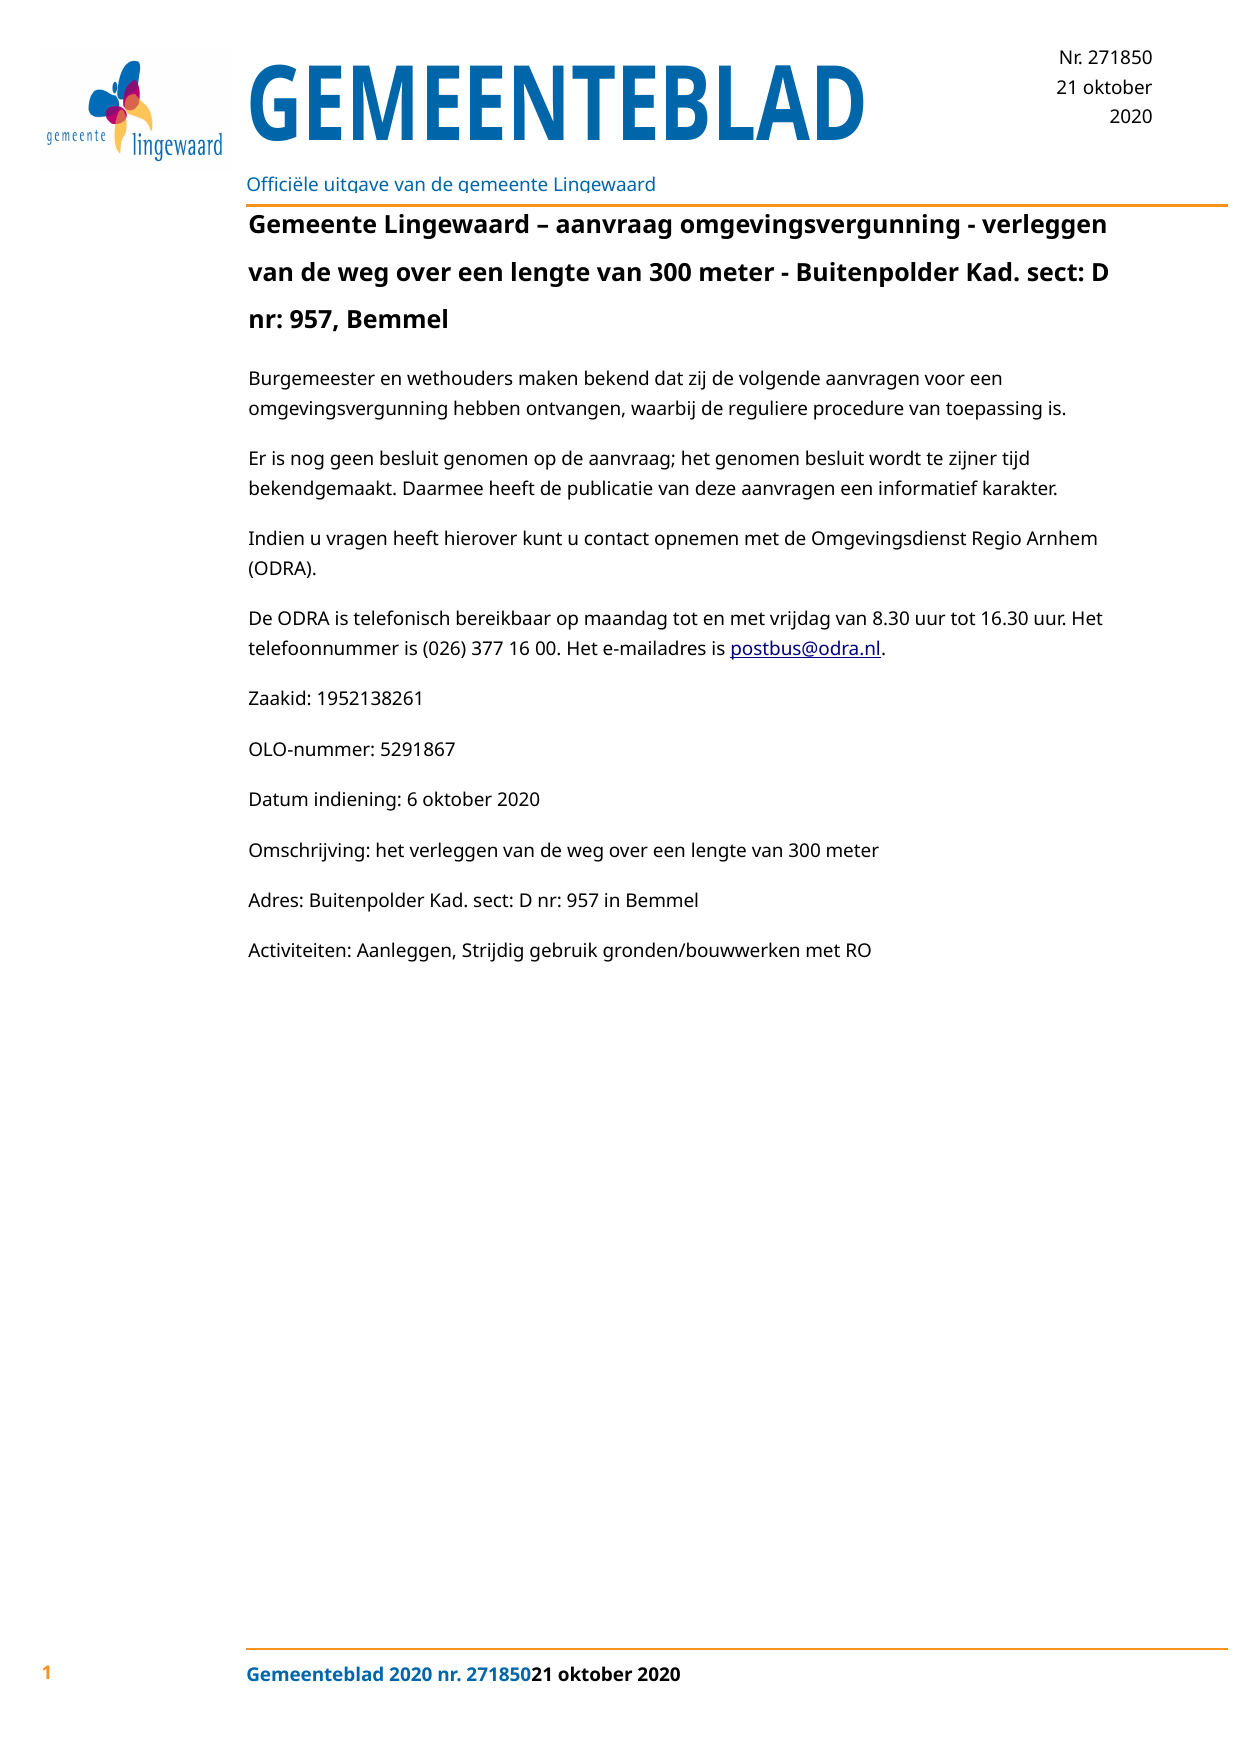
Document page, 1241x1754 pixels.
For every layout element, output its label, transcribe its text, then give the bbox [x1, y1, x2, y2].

text De ODRA is telefonisch bereikbaar op maandag tot en met vrijdag van 8.30 uur tot 16.30 uur. Het telefoonnummer is (026) 377 16 00. Het e-mailadres is postbus@odra.nl. [248, 606, 1152, 661]
text OLO-nummer: 5291867 [248, 736, 1152, 762]
text Datum indiening: 6 oktober 2020 [248, 786, 1152, 812]
text Indien u vragen heeft hierover kunt u contact opnemen met de Omgevingsdienst Regio Arnhem (ODRA). [248, 526, 1152, 581]
text Omschrijving: het verleggen van de weg over een lengte van 300 meter [248, 837, 1152, 862]
text Er is nog geen besluit genomen op de aanvraag; het genomen besluit wordt te zijner tijd bekendgemaakt. Daarmee heeft de publicatie van deze aanvragen een informatief karakter. [248, 446, 1152, 501]
text Gemeente Lingewaard – aanvraag omgevingsvergunning - verleggen van de weg over een lengte van 300 meter - Buitenpolder Kad. sect: D nr: 957, Bemmel [248, 207, 1152, 336]
text Zaakid: 1952138261 [248, 686, 1152, 711]
text Activiteiten: Aanleggen, Strijdig gebruik gronden/bouwwerken met RO [248, 938, 1152, 963]
text Burgemeester en wethouders maken bekend dat zij de volgende aanvragen voor een omgevingsvergunning hebben ontvangen, waarbij de reguliere procedure van toepassing is. [248, 366, 1152, 421]
picture [41, 47, 231, 172]
text Adres: Buitenpolder Kad. sect: D nr: 957 in Bemmel [248, 887, 1152, 913]
